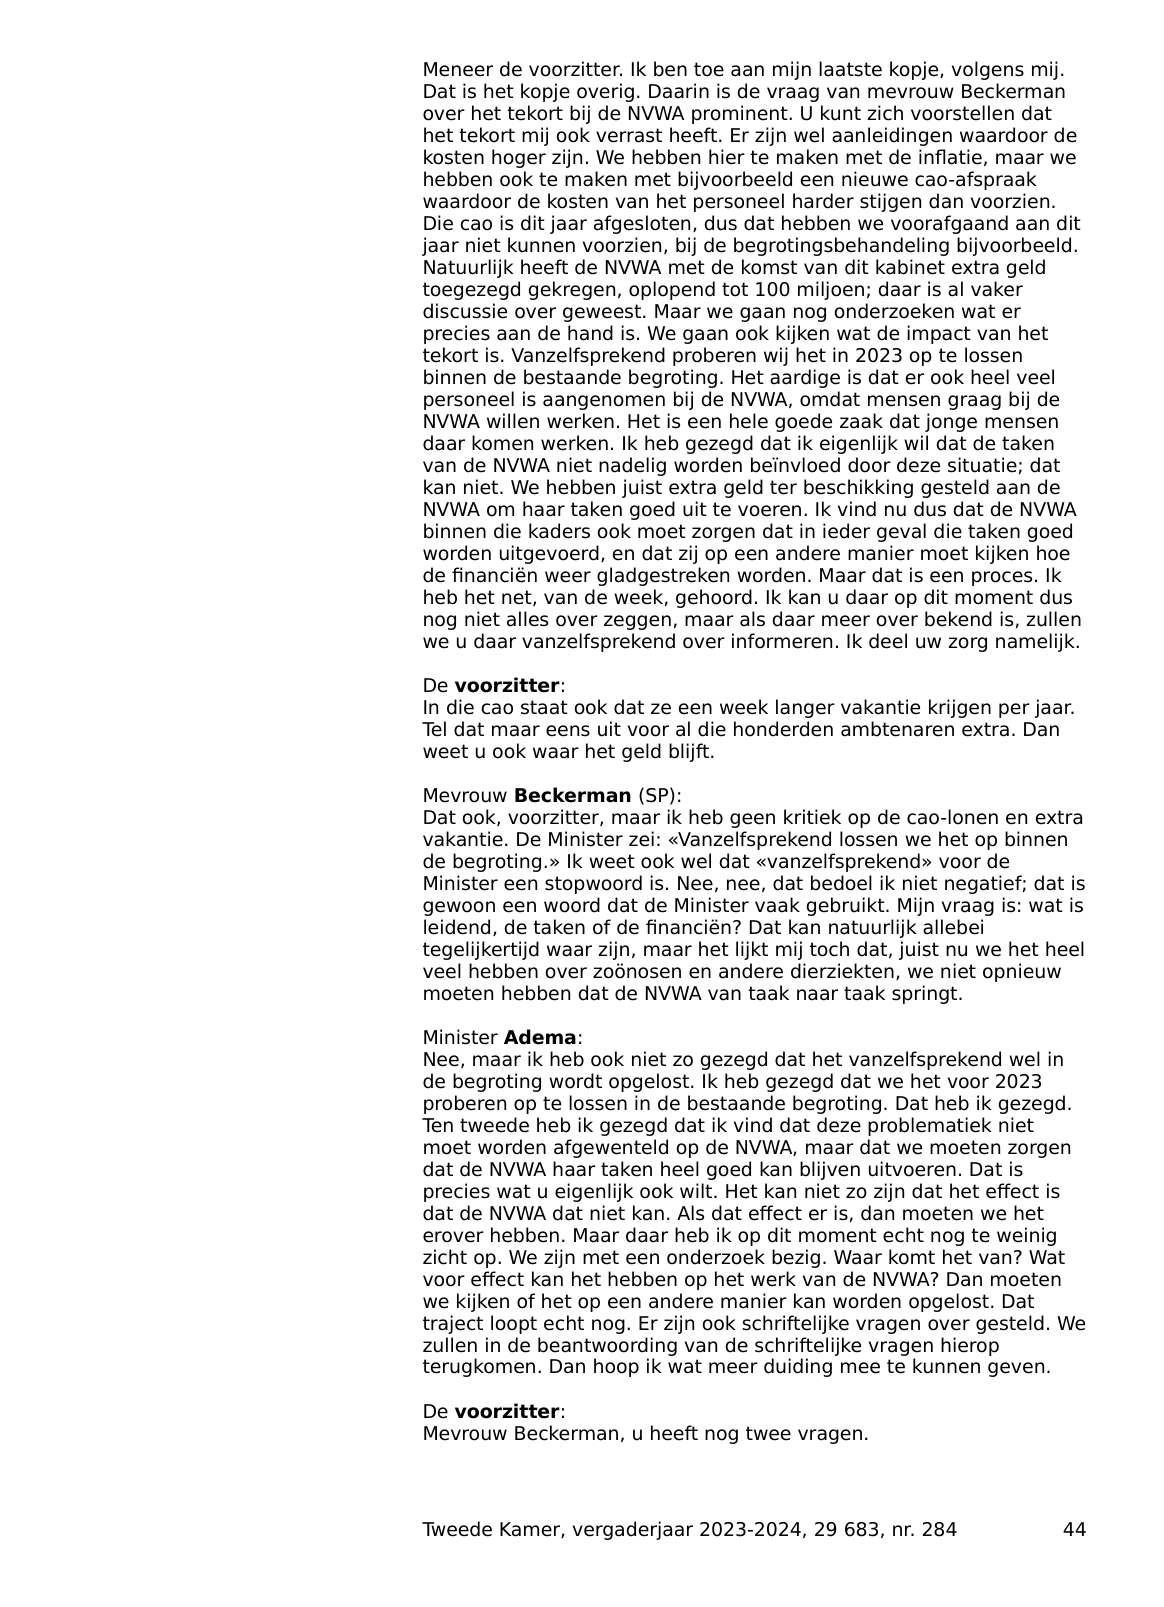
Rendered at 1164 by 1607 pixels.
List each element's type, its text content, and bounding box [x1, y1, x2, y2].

text Minister Adema: [422, 1027, 1087, 1049]
text Nee, maar ik heb ook niet zo gezegd dat het vanzelfsprekend wel in de begroting wordt opgelost. Ik heb gezegd dat we het voor 2023 proberen op te lossen in de bestaande begroting. Dat heb ik gezegd. Ten tweede heb ik gezegd dat ik vind dat deze problematiek niet moet worden afgewenteld op de NVWA, maar dat we moeten zorgen dat de NVWA haar taken heel goed kan blijven uitvoeren. Dat is precies wat u eigenlijk ook wilt. Het kan niet zo zijn dat het effect is dat de NVWA dat niet kan. Als dat effect er is, dan moeten we het erover hebben. Maar daar heb ik op dit moment echt nog te weinig zicht op. We zijn met een onderzoek bezig. Waar komt het van? Wat voor effect kan het hebben op het werk van de NVWA? Dan moeten we kijken of het op een andere manier kan worden opgelost. Dat traject loopt echt nog. Er zijn ook schriftelijke vragen over gesteld. We zullen in de beantwoording van de schriftelijke vragen hierop terugkomen. Dan hoop ik wat meer duiding mee te kunnen geven. [422, 1049, 1087, 1378]
text Mevrouw Beckerman, u heeft nog twee vragen. [422, 1423, 1087, 1444]
text Mevrouw Beckerman (SP): [422, 785, 1087, 807]
text Meneer de voorzitter. Ik ben toe aan mijn laatste kopje, volgens mij. Dat is het kopje overig. Daarin is de vraag van mevrouw Beckerman over het tekort bij de NVWA prominent. U kunt zich voorstellen dat het tekort mij ook verrast heeft. Er zijn wel aanleidingen waardoor de kosten hoger zijn. We hebben hier te maken met de inflatie, maar we hebben ook te maken met bijvoorbeeld een nieuwe cao-afspraak waardoor de kosten van het personeel harder stijgen dan voorzien. Die cao is dit jaar afgesloten, dus dat hebben we voorafgaand aan dit jaar niet kunnen voorzien, bij de begrotingsbehandeling bijvoorbeeld. [422, 59, 1087, 257]
text In die cao staat ook dat ze een week langer vakantie krijgen per jaar. Tel dat maar eens uit voor al die honderden ambtenaren extra. Dan weet u ook waar het geld blijft. [422, 697, 1087, 763]
text De voorzitter: [422, 675, 1087, 697]
text Dat ook, voorzitter, maar ik heb geen kritiek op de cao-lonen en extra vakantie. De Minister zei: «Vanzelfsprekend lossen we het op binnen de begroting.» Ik weet ook wel dat «vanzelfsprekend» voor de Minister een stopwoord is. Nee, nee, dat bedoel ik niet negatief; dat is gewoon een woord dat de Minister vaak gebruikt. Mijn vraag is: wat is leidend, de taken of de financiën? Dat kan natuurlijk allebei tegelijkertijd waar zijn, maar het lijkt mij toch dat, juist nu we het heel veel hebben over zoönosen en andere dierziekten, we niet opnieuw moeten hebben dat de NVWA van taak naar taak springt. [422, 807, 1087, 1004]
text Natuurlijk heeft de NVWA met de komst van dit kabinet extra geld toegezegd gekregen, oplopend tot 100 miljoen; daar is al vaker discussie over geweest. Maar we gaan nog onderzoeken wat er precies aan de hand is. We gaan ook kijken wat de impact van het tekort is. Vanzelfsprekend proberen wij het in 2023 op te lossen binnen de bestaande begroting. Het aardige is dat er ook heel veel personeel is aangenomen bij de NVWA, omdat mensen graag bij de NVWA willen werken. Het is een hele goede zaak dat jonge mensen daar komen werken. Ik heb gezegd dat ik eigenlijk wil dat de taken van de NVWA niet nadelig worden beïnvloed door deze situatie; dat kan niet. We hebben juist extra geld ter beschikking gesteld aan de NVWA om haar taken goed uit te voeren. Ik vind nu dus dat de NVWA binnen die kaders ook moet zorgen dat in ieder geval die taken goed worden uitgevoerd, en dat zij op een andere manier moet kijken hoe de financiën weer gladgestreken worden. Maar dat is een proces. Ik heb het net, van de week, gehoord. Ik kan u daar op dit moment dus nog niet alles over zeggen, maar als daar meer over bekend is, zullen we u daar vanzelfsprekend over informeren. Ik deel uw zorg namelijk. [422, 257, 1087, 652]
text De voorzitter: [422, 1401, 1087, 1423]
